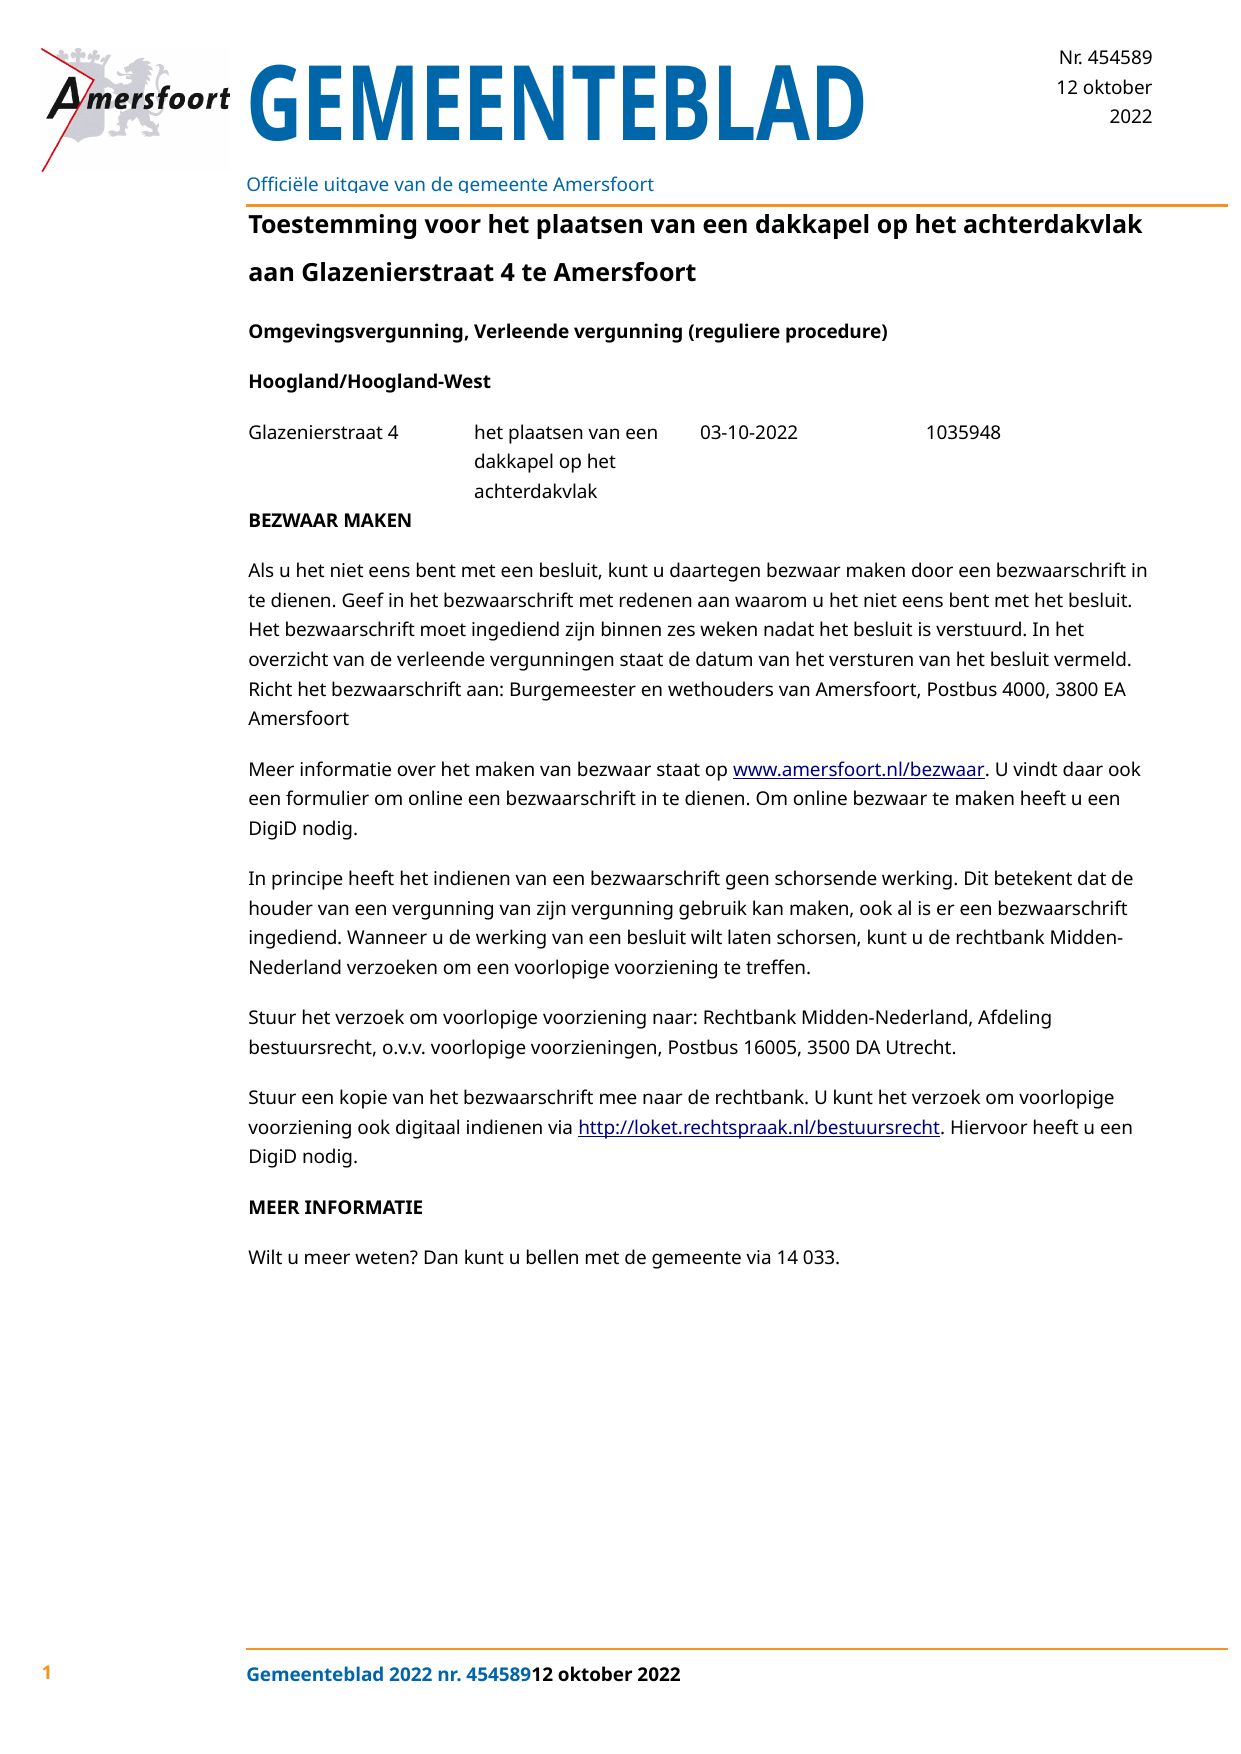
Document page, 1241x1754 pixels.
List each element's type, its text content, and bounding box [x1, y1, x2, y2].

text BEZWAAR MAKEN [248, 507, 1152, 533]
text Stuur het verzoek om voorlopige voorziening naar: Rechtbank Midden-Nederland, Afdeling bestuursrecht, o.v.v. voorlopige voorzieningen, Postbus 16005, 3500 DA Utrecht. [248, 1004, 1152, 1060]
text Hoogland/Hoogland-West [248, 368, 1152, 394]
text Meer informatie over het maken van bezwaar staat op www.amersfoort.nl/bezwaar. U vindt daar ook een formulier om online een bezwaarschrift in te dienen. Om online bezwaar te maken heeft u een DigiD nodig. [248, 756, 1152, 841]
text MEER INFORMATIE [248, 1194, 1152, 1220]
text Als u het niet eens bent met een besluit, kunt u daartegen bezwaar maken door een bezwaarschrift in te dienen. Geef in het bezwaarschrift met redenen aan waarom u het niet eens bent met het besluit. Het bezwaarschrift moet ingediend zijn binnen zes weken nadat het besluit is verstuurd. In het overzicht van de verleende vergunningen staat de datum van het versturen van het besluit vermeld. Richt het bezwaarschrift aan: Burgemeester en wethouders van Amersfoort, Postbus 4000, 3800 EA Amersfoort [248, 557, 1152, 731]
table_header 1035948 [926, 419, 1152, 504]
text Omgevingsvergunning, Verleende vergunning (reguliere procedure) [248, 318, 1152, 344]
text In principe heeft het indienen van een bezwaarschrift geen schorsende werking. Dit betekent dat de houder van een vergunning van zijn vergunning gebruik kan maken, ook al is er een bezwaarschrift ingediend. Wanneer u de werking van een besluit wilt laten schorsen, kunt u de rechtbank Midden-Nederland verzoeken om een voorlopige voorziening te treffen. [248, 865, 1152, 980]
text Stuur een kopie van het bezwaarschrift mee naar de rechtbank. U kunt het verzoek om voorlopige voorziening ook digitaal indienen via http://loket.rechtspraak.nl/bestuursrecht. Hiervoor heeft u een DigiD nodig. [248, 1084, 1152, 1169]
table_header 03-10-2022 [700, 419, 926, 504]
table_header Glazenierstraat 4 [248, 419, 474, 504]
table_header het plaatsen van een dakkapel op het achterdakvlak [474, 419, 700, 504]
picture [41, 47, 231, 172]
text Toestemming voor het plaatsen van een dakkapel op het achterdakvlak aan Glazenierstraat 4 te Amersfoort [248, 207, 1152, 288]
text Wilt u meer weten? Dan kunt u bellen met de gemeente via 14 033. [248, 1244, 1152, 1270]
